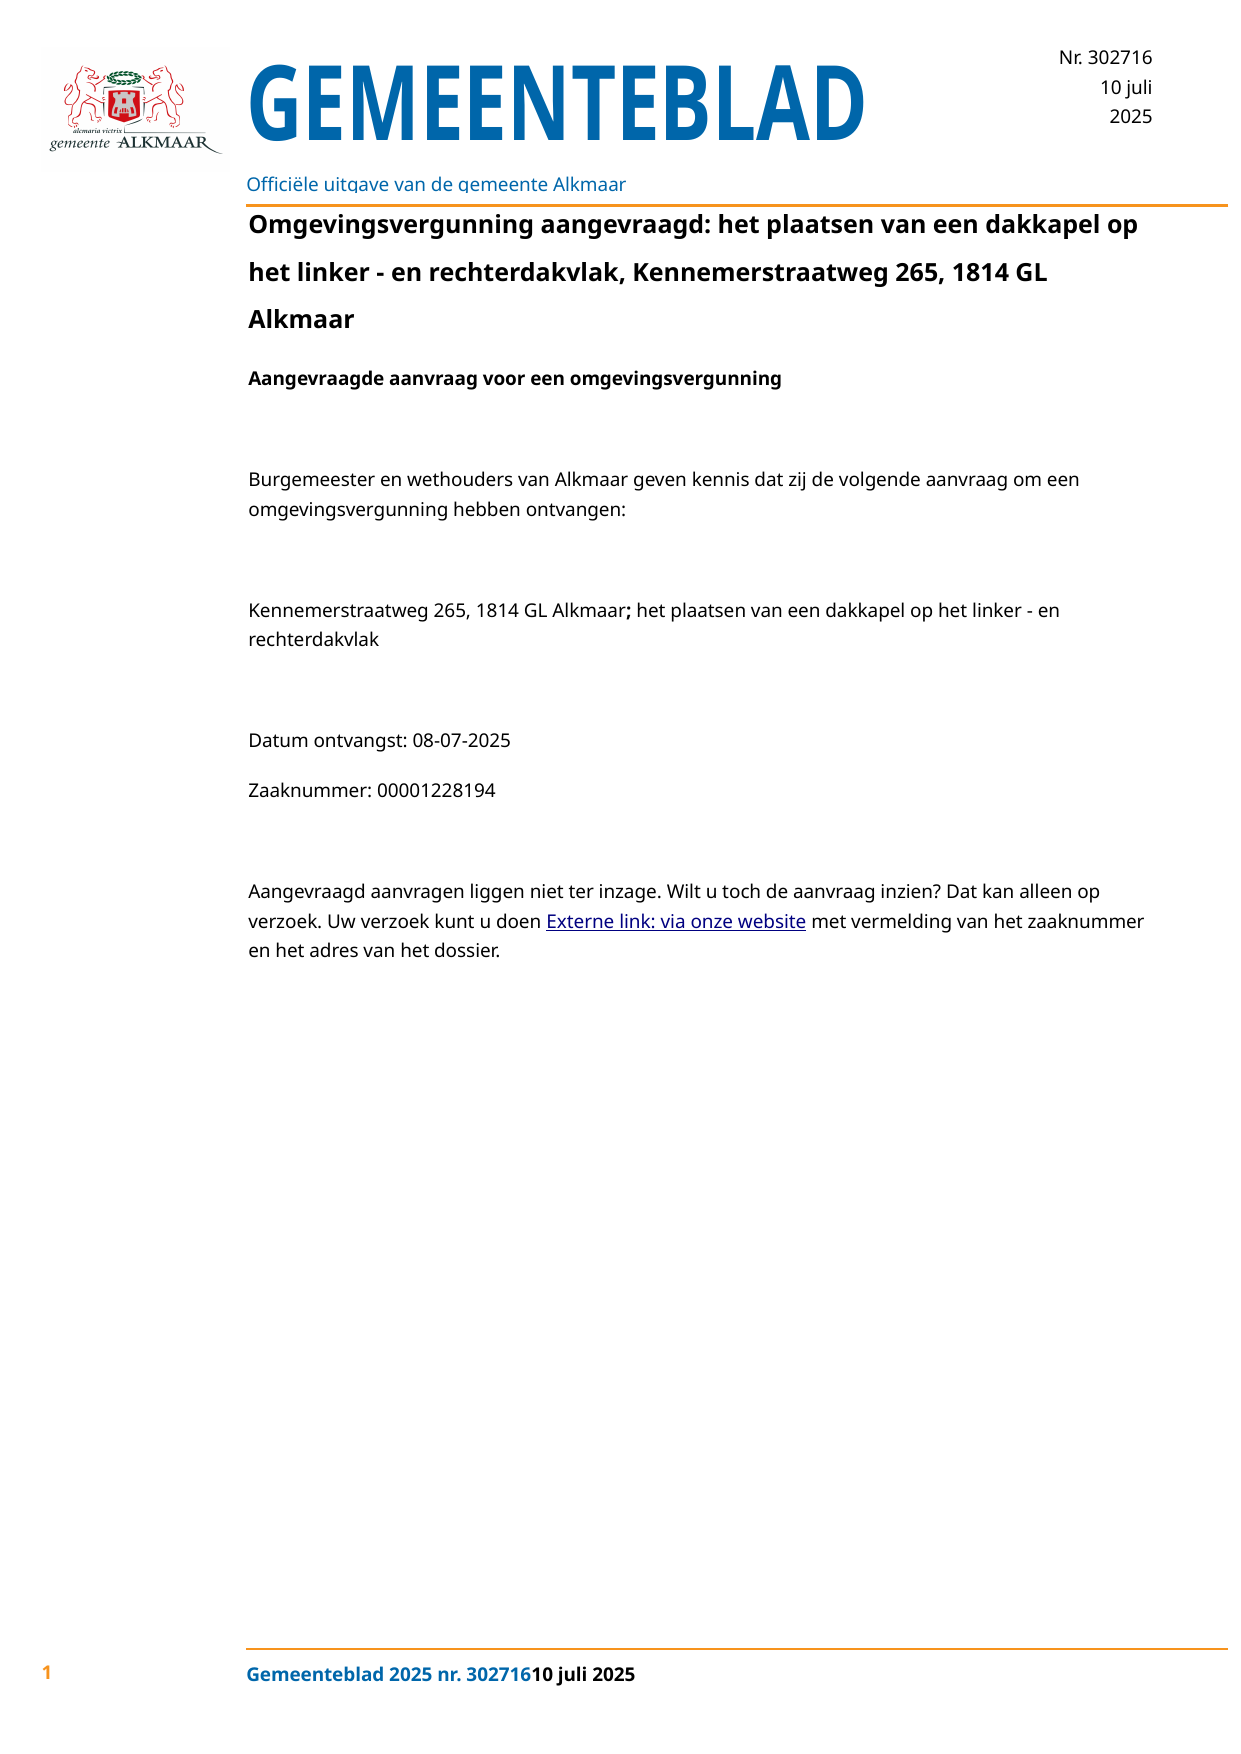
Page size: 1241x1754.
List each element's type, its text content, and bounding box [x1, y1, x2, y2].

text Kennemerstraatweg 265, 1814 GL Alkmaar; het plaatsen van een dakkapel op het linker - en rechterdakvlak [248, 597, 1152, 652]
text Aangevraagde aanvraag voor een omgevingsvergunning [248, 366, 1152, 391]
text Zaaknummer: 00001228194 [248, 778, 1152, 803]
text Omgevingsvergunning aangevraagd: het plaatsen van een dakkapel op het linker - en rechterdakvlak, Kennemerstraatweg 265, 1814 GL Alkmaar [248, 207, 1152, 336]
text Datum ontvangst: 08-07-2025 [248, 727, 1152, 753]
text Burgemeester en wethouders van Alkmaar geven kennis dat zij de volgende aanvraag om een omgevingsvergunning hebben ontvangen: [248, 466, 1152, 522]
text Aangevraagd aanvragen liggen niet ter inzage. Wilt u toch de aanvraag inzien? Dat kan alleen op verzoek. Uw verzoek kunt u doen Externe link: via onze website met vermelding van het zaaknummer en het adres van het dossier. [248, 878, 1152, 963]
picture [41, 47, 231, 172]
